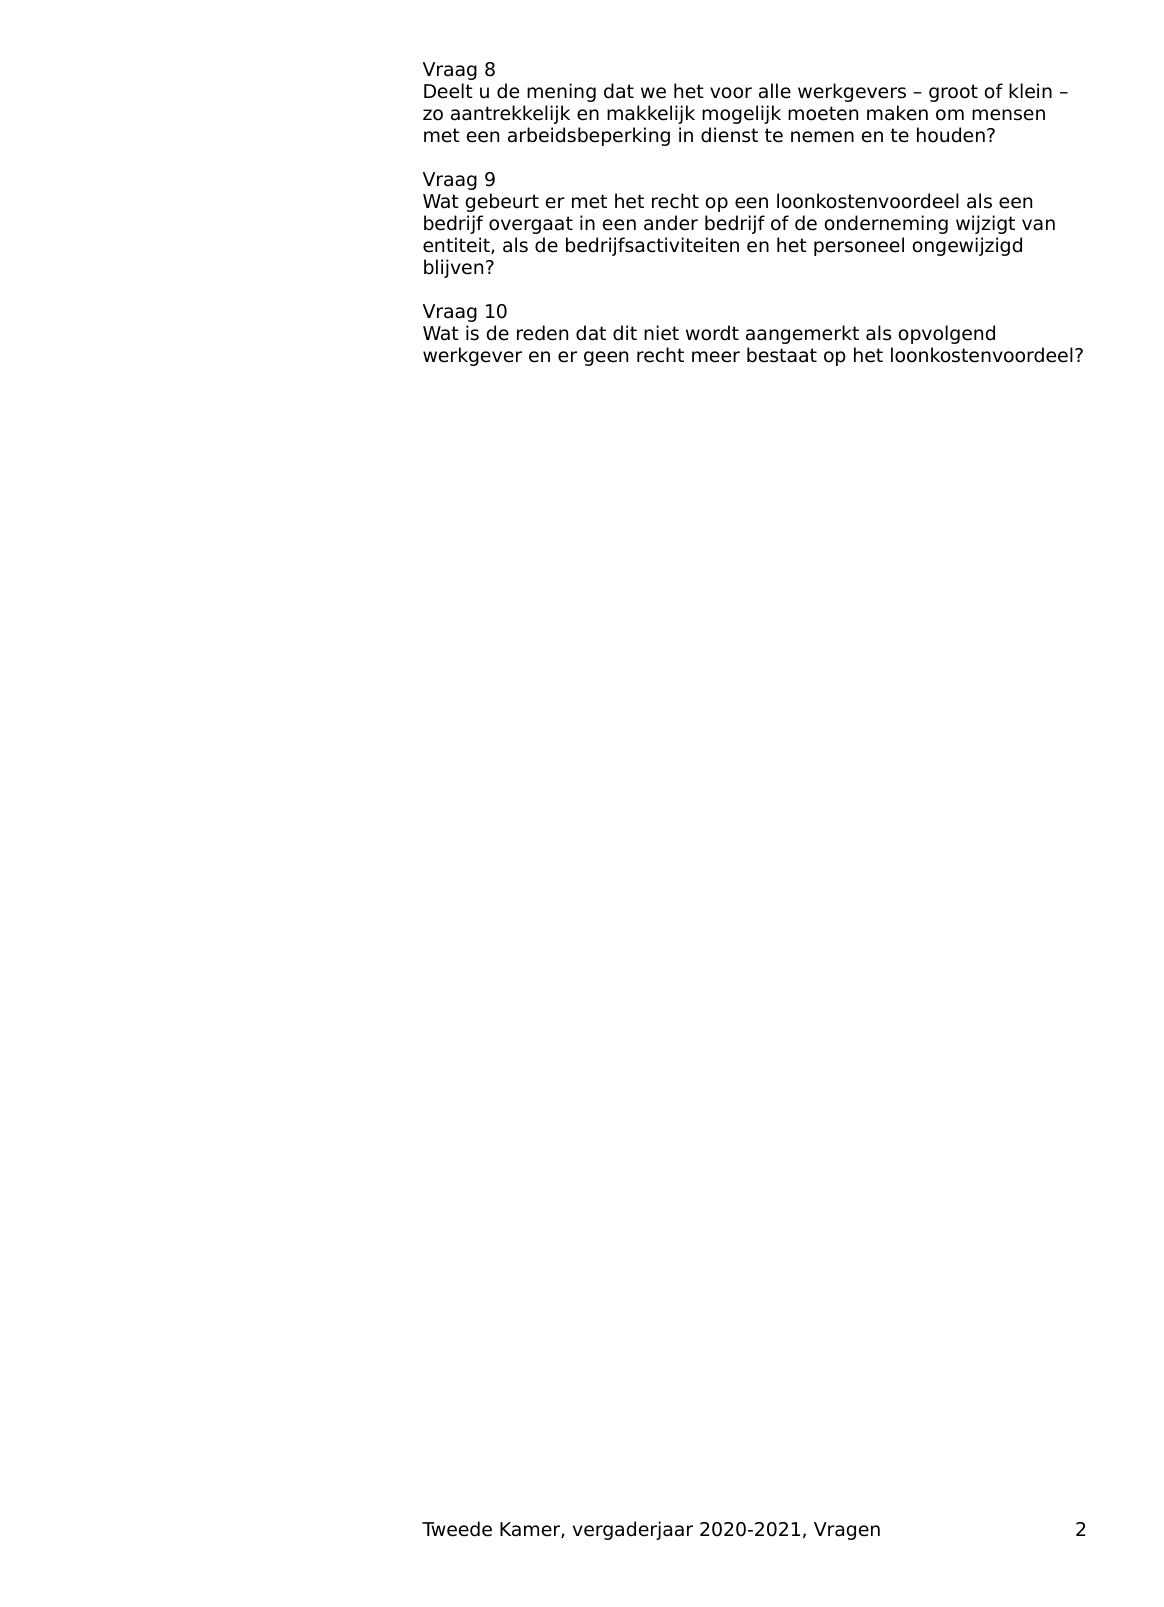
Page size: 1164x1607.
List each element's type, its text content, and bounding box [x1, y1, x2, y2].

text Vraag 10 [422, 301, 1087, 323]
text Wat gebeurt er met het recht op een loonkostenvoordeel als een bedrijf overgaat in een ander bedrijf of de onderneming wijzigt van entiteit, als de bedrijfsactiviteiten en het personeel ongewijzigd blijven? [422, 191, 1087, 279]
text Vraag 9 [422, 169, 1087, 191]
text Vraag 8 [422, 59, 1087, 81]
text Wat is de reden dat dit niet wordt aangemerkt als opvolgend werkgever en er geen recht meer bestaat op het loonkostenvoordeel? [422, 323, 1087, 367]
text Deelt u de mening dat we het voor alle werkgevers – groot of klein – zo aantrekkelijk en makkelijk mogelijk moeten maken om mensen met een arbeidsbeperking in dienst te nemen en te houden? [422, 81, 1087, 147]
